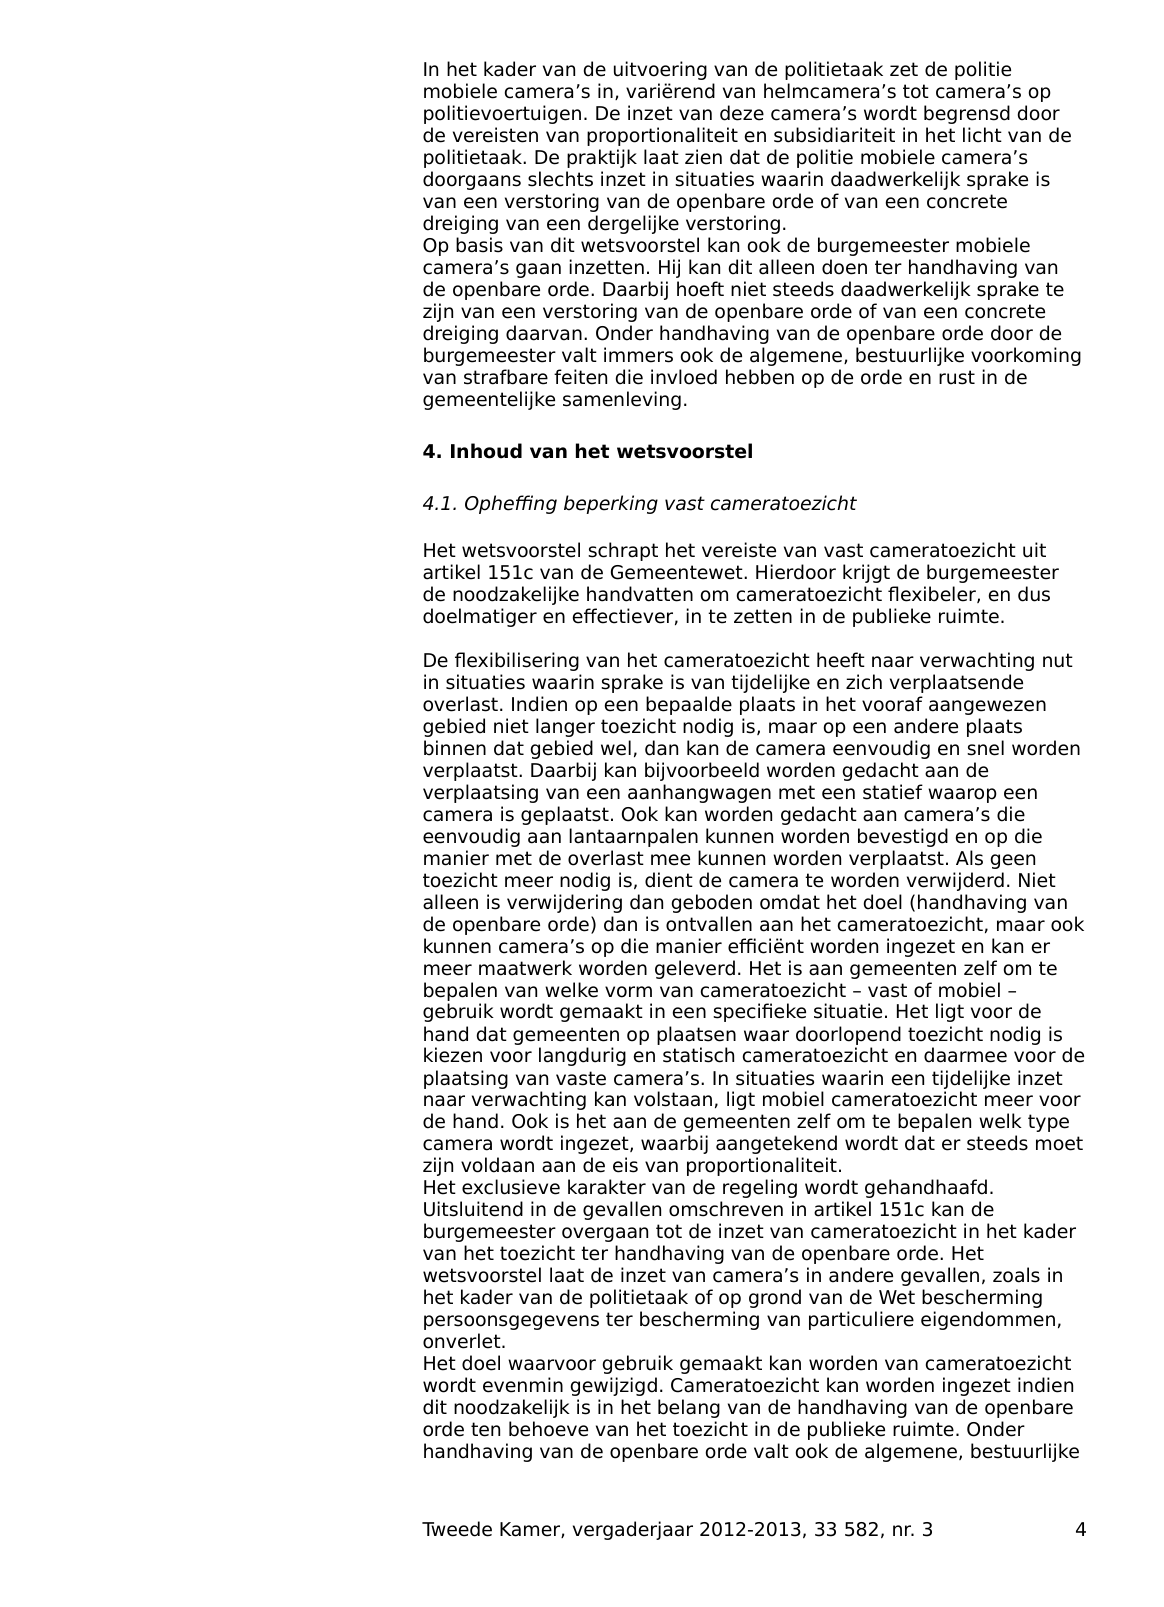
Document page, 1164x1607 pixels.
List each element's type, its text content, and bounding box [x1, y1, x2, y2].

text In het kader van de uitvoering van de politietaak zet de politie mobiele camera’s in, variërend van helmcamera’s tot camera’s op politievoertuigen. De inzet van deze camera’s wordt begrensd door de vereisten van proportionaliteit en subsidiariteit in het licht van de politietaak. De praktijk laat zien dat de politie mobiele camera’s doorgaans slechts inzet in situaties waarin daadwerkelijk sprake is van een verstoring van de openbare orde of van een concrete dreiging van een dergelijke verstoring. [422, 59, 1087, 235]
text Op basis van dit wetsvoorstel kan ook de burgemeester mobiele camera’s gaan inzetten. Hij kan dit alleen doen ter handhaving van de openbare orde. Daarbij hoeft niet steeds daadwerkelijk sprake te zijn van een verstoring van de openbare orde of van een concrete dreiging daarvan. Onder handhaving van de openbare orde door de burgemeester valt immers ook de algemene, bestuurlijke voorkoming van strafbare feiten die invloed hebben op de orde en rust in de gemeentelijke samenleving. [422, 235, 1087, 411]
text Het doel waarvoor gebruik gemaakt kan worden van cameratoezicht wordt evenmin gewijzigd. Cameratoezicht kan worden ingezet indien dit noodzakelijk is in het belang van de handhaving van de openbare orde ten behoeve van het toezicht in de publieke ruimte. Onder handhaving van de openbare orde valt ook de algemene, bestuurlijke [422, 1353, 1087, 1463]
subtitle 4.1. Opheffing beperking vast cameratoezicht [422, 493, 1087, 515]
subtitle 4. Inhoud van het wetsvoorstel [422, 441, 1087, 463]
text De flexibilisering van het cameratoezicht heeft naar verwachting nut in situaties waarin sprake is van tijdelijke en zich verplaatsende overlast. Indien op een bepaalde plaats in het vooraf aangewezen gebied niet langer toezicht nodig is, maar op een andere plaats binnen dat gebied wel, dan kan de camera eenvoudig en snel worden verplaatst. Daarbij kan bijvoorbeeld worden gedacht aan de verplaatsing van een aanhangwagen met een statief waarop een camera is geplaatst. Ook kan worden gedacht aan camera’s die eenvoudig aan lantaarnpalen kunnen worden bevestigd en op die manier met de overlast mee kunnen worden verplaatst. Als geen toezicht meer nodig is, dient de camera te worden verwijderd. Niet alleen is verwijdering dan geboden omdat het doel (handhaving van de openbare orde) dan is ontvallen aan het cameratoezicht, maar ook kunnen camera’s op die manier efficiënt worden ingezet en kan er meer maatwerk worden geleverd. Het is aan gemeenten zelf om te bepalen van welke vorm van cameratoezicht – vast of mobiel – gebruik wordt gemaakt in een specifieke situatie. Het ligt voor de hand dat gemeenten op plaatsen waar doorlopend toezicht nodig is kiezen voor langdurig en statisch cameratoezicht en daarmee voor de plaatsing van vaste camera’s. In situaties waarin een tijdelijke inzet naar verwachting kan volstaan, ligt mobiel cameratoezicht meer voor de hand. Ook is het aan de gemeenten zelf om te bepalen welk type camera wordt ingezet, waarbij aangetekend wordt dat er steeds moet zijn voldaan aan de eis van proportionaliteit. [422, 650, 1087, 1177]
text Het wetsvoorstel schrapt het vereiste van vast cameratoezicht uit artikel 151c van de Gemeentewet. Hierdoor krijgt de burgemeester de noodzakelijke handvatten om cameratoezicht flexibeler, en dus doelmatiger en effectiever, in te zetten in de publieke ruimte. [422, 540, 1087, 628]
text Het exclusieve karakter van de regeling wordt gehandhaafd. Uitsluitend in de gevallen omschreven in artikel 151c kan de burgemeester overgaan tot de inzet van cameratoezicht in het kader van het toezicht ter handhaving van de openbare orde. Het wetsvoorstel laat de inzet van camera’s in andere gevallen, zoals in het kader van de politietaak of op grond van de Wet bescherming persoonsgegevens ter bescherming van particuliere eigendommen, onverlet. [422, 1177, 1087, 1353]
